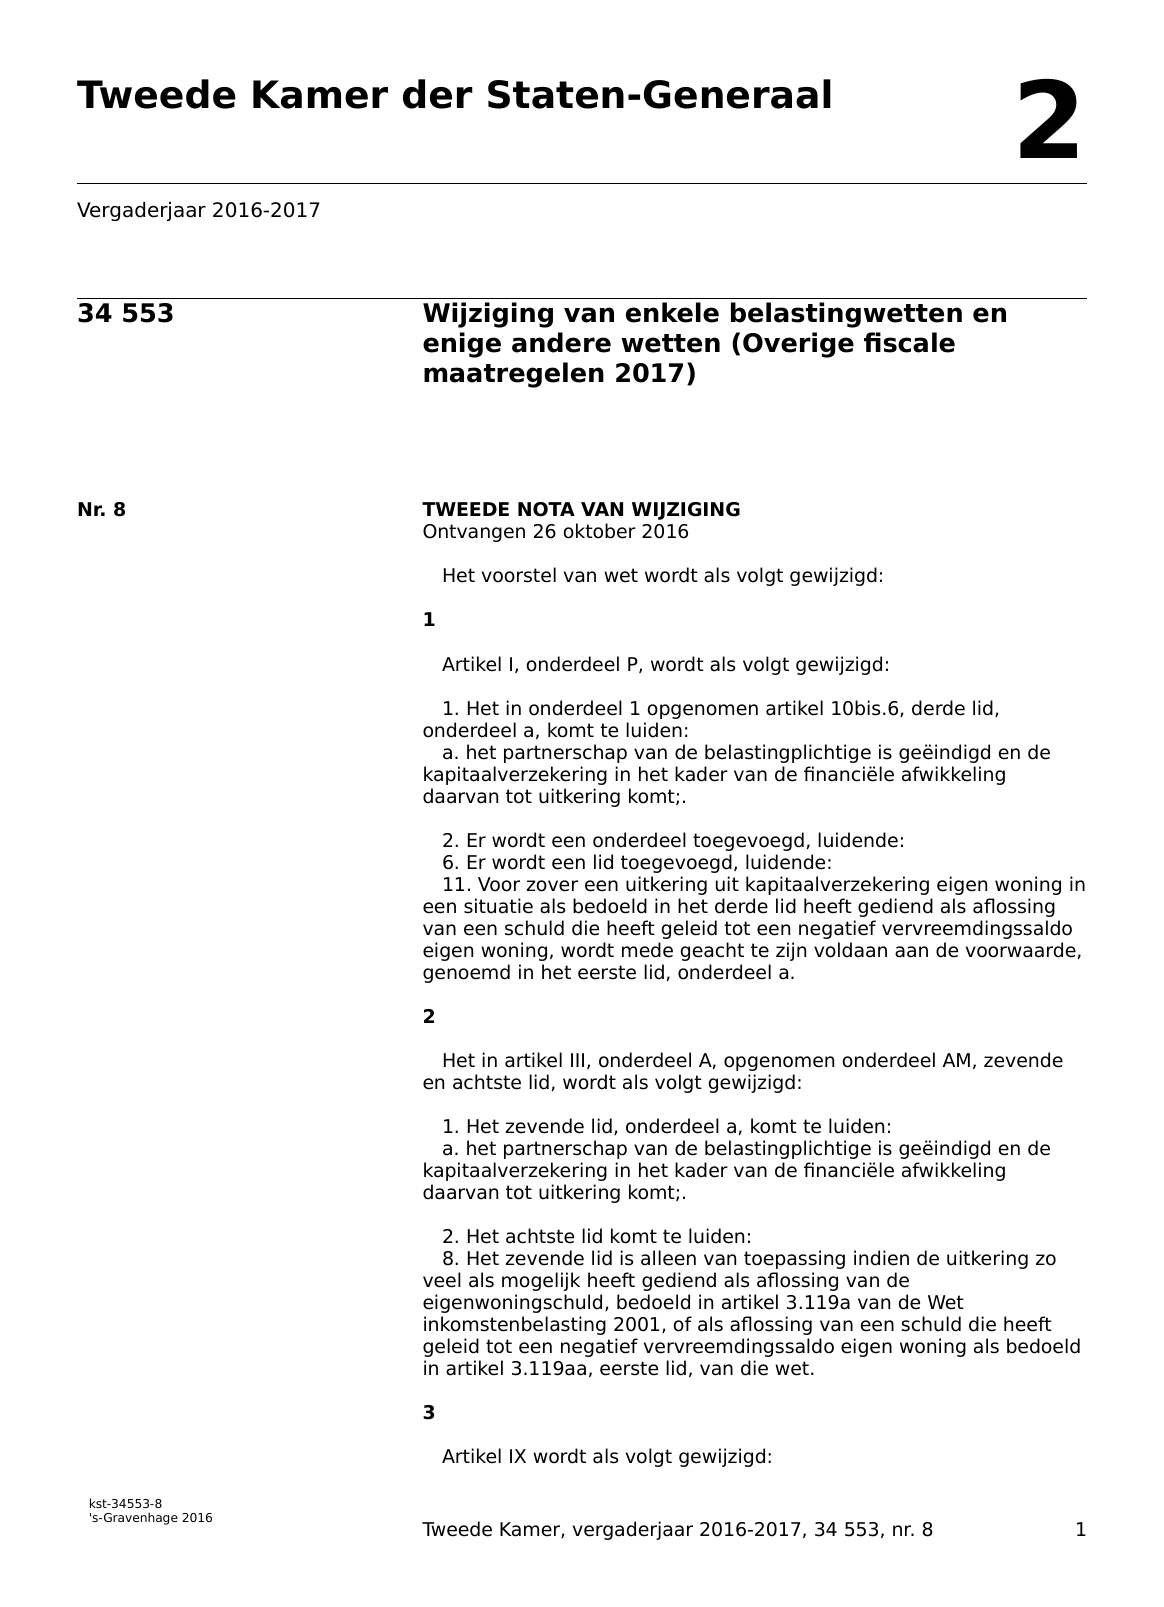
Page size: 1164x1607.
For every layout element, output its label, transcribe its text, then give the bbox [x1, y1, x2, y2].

text Het voorstel van wet wordt als volgt gewijzigd: [422, 565, 1087, 587]
text 's-Gravenhage 2016 [88, 1511, 323, 1525]
table_header Tweede Kamer der Staten-Generaal [77, 59, 886, 183]
text Het in artikel III, onderdeel A, opgenomen onderdeel AM, zevende en achtste lid, wordt als volgt gewijzigd: [422, 1050, 1087, 1094]
text a. het partnerschap van de belastingplichtige is geëindigd en de kapitaalverzekering in het kader van de financiële afwikkeling daarvan tot uitkering komt;. [422, 1138, 1087, 1204]
table_cell Vergaderjaar 2016-2017 [77, 184, 1087, 298]
text Artikel IX wordt als volgt gewijzigd: [422, 1446, 1087, 1468]
subtitle 2 [422, 1006, 1087, 1028]
text kst-34553-8 [88, 1497, 323, 1511]
text 8. Het zevende lid is alleen van toepassing indien de uitkering zo veel als mogelijk heeft gediend als aflossing van de eigenwoningschuld, bedoeld in artikel 3.119a van de Wet inkomstenbelasting 2001, of als aflossing van een schuld die heeft geleid tot een negatief vervreemdingssaldo eigen woning als bedoeld in artikel 3.119aa, eerste lid, van die wet. [422, 1248, 1087, 1380]
text Artikel I, onderdeel P, wordt als volgt gewijzigd: [422, 653, 1087, 676]
table_header 2 [886, 59, 1087, 183]
text 11. Voor zover een uitkering uit kapitaalverzekering eigen woning in een situatie als bedoeld in het derde lid heeft gediend als aflossing van een schuld die heeft geleid tot een negatief vervreemdingssaldo eigen woning, wordt mede geacht te zijn voldaan aan de voorwaarde, genoemd in het eerste lid, onderdeel a. [422, 874, 1087, 984]
subtitle Nr. 8 TWEEDE NOTA VAN WIJZIGING [77, 499, 1087, 521]
subtitle 34 553 Wijziging van enkele belastingwetten en enige andere wetten (Overige fiscale maatregelen 2017) [77, 299, 1087, 388]
subtitle 1 [422, 609, 1087, 631]
subtitle 3 [422, 1402, 1087, 1424]
text a. het partnerschap van de belastingplichtige is geëindigd en de kapitaalverzekering in het kader van de financiële afwikkeling daarvan tot uitkering komt;. [422, 742, 1087, 808]
text 2. Er wordt een onderdeel toegevoegd, luidende: [422, 830, 1087, 852]
text 1. Het in onderdeel 1 opgenomen artikel 10bis.6, derde lid, onderdeel a, komt te luiden: [422, 698, 1087, 742]
text 6. Er wordt een lid toegevoegd, luidende: [422, 852, 1087, 874]
text 1. Het zevende lid, onderdeel a, komt te luiden: [422, 1116, 1087, 1138]
text 2. Het achtste lid komt te luiden: [422, 1226, 1087, 1248]
text Ontvangen 26 oktober 2016 [422, 521, 1087, 543]
